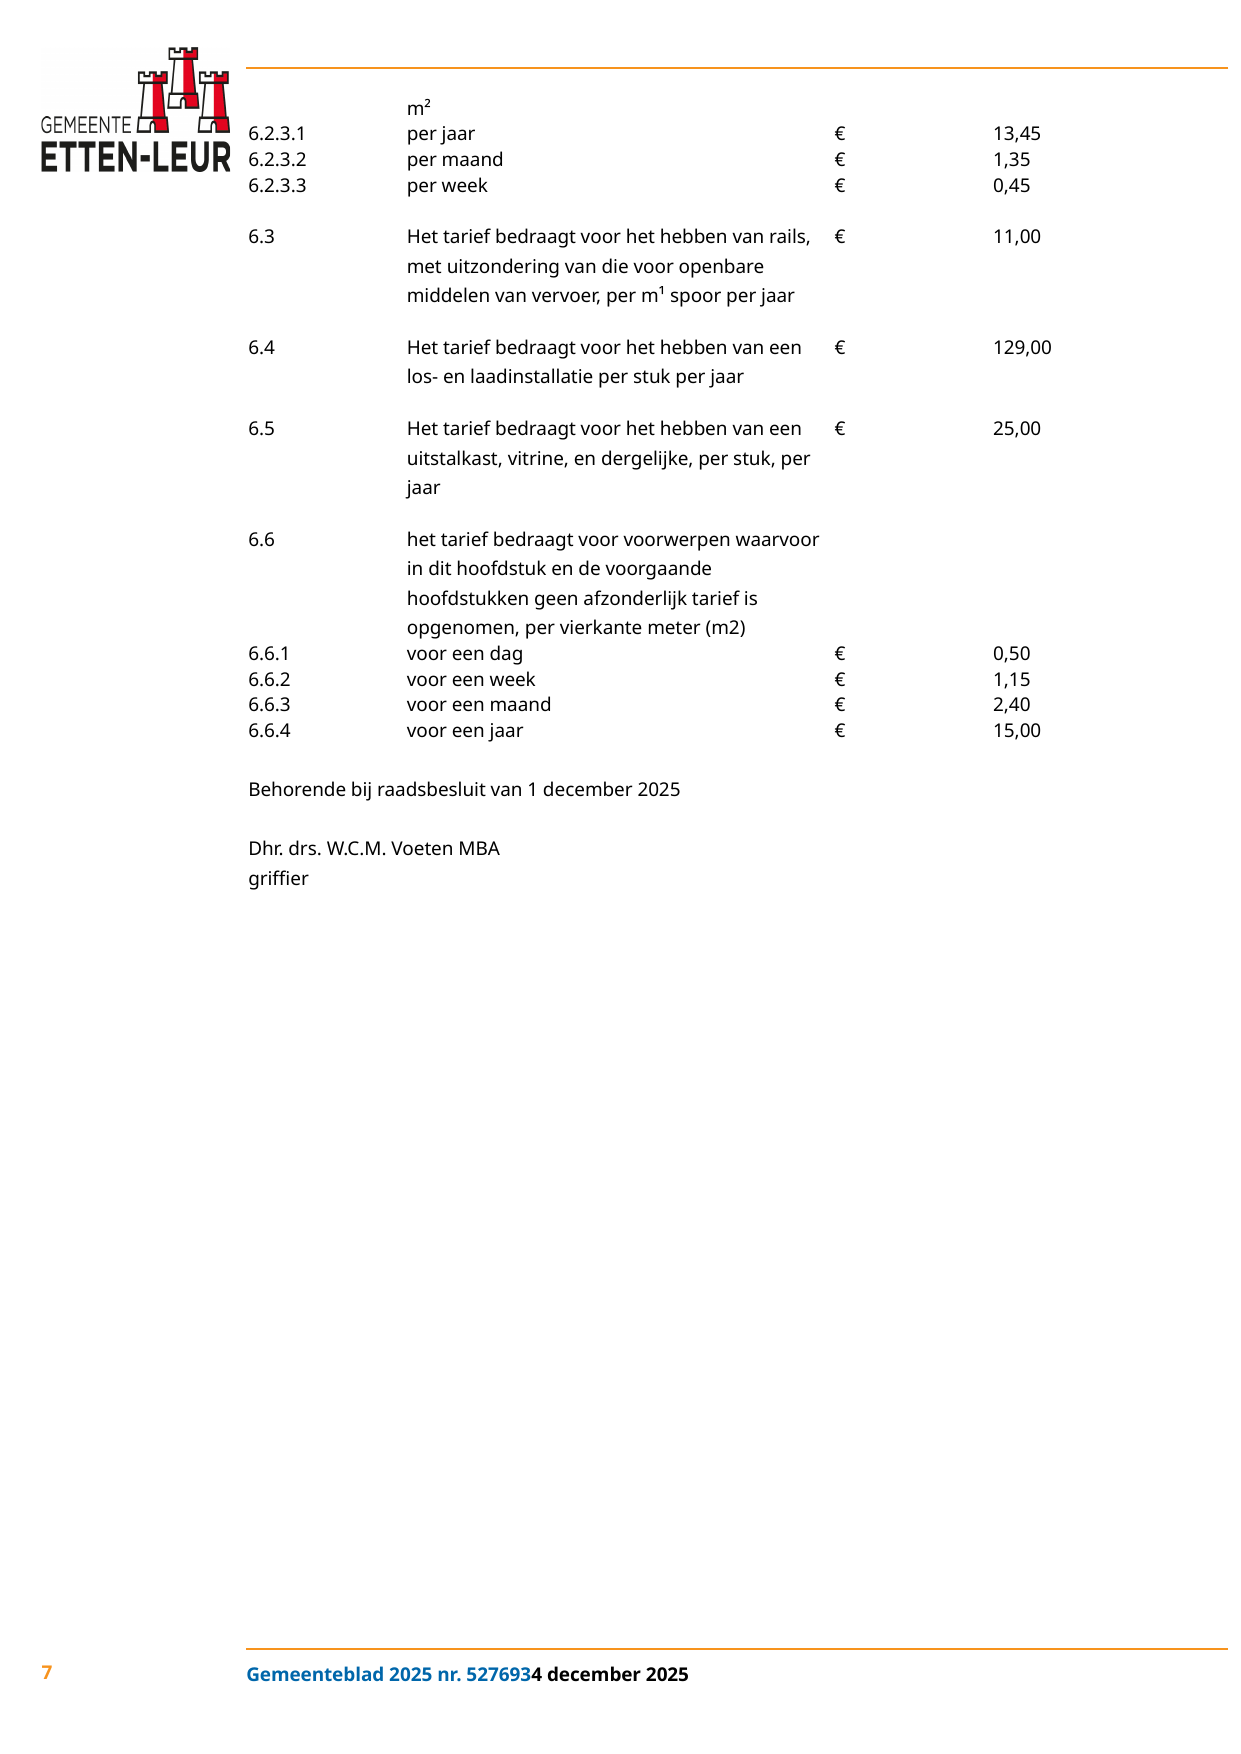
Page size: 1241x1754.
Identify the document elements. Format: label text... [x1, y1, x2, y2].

table_cell Het tarief bedraagt voor het hebben van rails, met uitzondering van die voor openbare middelen van vervoer, per m¹ spoor per jaar [407, 224, 834, 308]
table_cell 6.2.3.3 [248, 172, 407, 198]
table_cell 129,00 [993, 334, 1152, 389]
table_cell 2,40 [993, 692, 1152, 717]
table_cell [248, 500, 407, 526]
table_cell [248, 389, 407, 415]
table_cell [834, 526, 993, 640]
text griffier [248, 865, 1152, 890]
table_cell € [834, 146, 993, 172]
table_cell per week [407, 172, 834, 198]
table_cell [993, 95, 1152, 121]
table_cell 25,00 [993, 415, 1152, 500]
table_cell € [834, 666, 993, 692]
table_cell € [834, 640, 993, 666]
table_cell € [834, 121, 993, 146]
table_cell [407, 308, 834, 334]
table_cell voor een dag [407, 640, 834, 666]
table_cell € [834, 692, 993, 717]
table_cell 1,35 [993, 146, 1152, 172]
table_cell Het tarief bedraagt voor het hebben van een los- en laadinstallatie per stuk per jaar [407, 334, 834, 389]
table_cell 6.2.3.2 [248, 146, 407, 172]
table_cell 11,00 [993, 224, 1152, 308]
table_cell € [834, 415, 993, 500]
table_cell per maand [407, 146, 834, 172]
table_cell 6.6.2 [248, 666, 407, 692]
table_cell 0,50 [993, 640, 1152, 666]
table_cell 13,45 [993, 121, 1152, 146]
table_cell Het tarief bedraagt voor het hebben van een uitstalkast, vitrine, en dergelijke, per stuk, per jaar [407, 415, 834, 500]
table_cell € [834, 718, 993, 743]
table_cell 15,00 [993, 718, 1152, 743]
table_cell 6.2.3.1 [248, 121, 407, 146]
table_cell [834, 95, 993, 121]
table_cell m² [407, 95, 834, 121]
table_cell [834, 198, 993, 223]
table_cell 6.5 [248, 415, 407, 500]
table_cell [993, 389, 1152, 415]
table_cell [248, 198, 407, 223]
table_cell [834, 389, 993, 415]
table_cell € [834, 172, 993, 198]
table_cell € [834, 334, 993, 389]
table_cell per jaar [407, 121, 834, 146]
table_cell [993, 308, 1152, 334]
table_cell voor een maand [407, 692, 834, 717]
table_cell 0,45 [993, 172, 1152, 198]
text Dhr. drs. W.C.M. Voeten MBA [248, 835, 1152, 861]
table_cell [248, 95, 407, 121]
table_cell [993, 526, 1152, 640]
table_cell 6.3 [248, 224, 407, 308]
table_cell [834, 308, 993, 334]
table_cell het tarief bedraagt voor voorwerpen waarvoor in dit hoofdstuk en de voorgaande hoofdstukken geen afzonderlijk tarief is opgenomen, per vierkante meter (m2) [407, 526, 834, 640]
table_cell [248, 308, 407, 334]
table_cell [993, 500, 1152, 526]
table_cell 6.6.1 [248, 640, 407, 666]
table_cell 6.6.4 [248, 718, 407, 743]
table_cell [407, 198, 834, 223]
table_cell 1,15 [993, 666, 1152, 692]
table_cell [407, 389, 834, 415]
table_cell voor een jaar [407, 718, 834, 743]
table_cell 6.6 [248, 526, 407, 640]
table_cell € [834, 224, 993, 308]
table_cell [407, 500, 834, 526]
picture [41, 47, 231, 172]
table_cell [993, 198, 1152, 223]
table_cell [834, 500, 993, 526]
table_cell 6.4 [248, 334, 407, 389]
table_cell voor een week [407, 666, 834, 692]
table_cell 6.6.3 [248, 692, 407, 717]
text Behorende bij raadsbesluit van 1 december 2025 [248, 776, 1152, 802]
